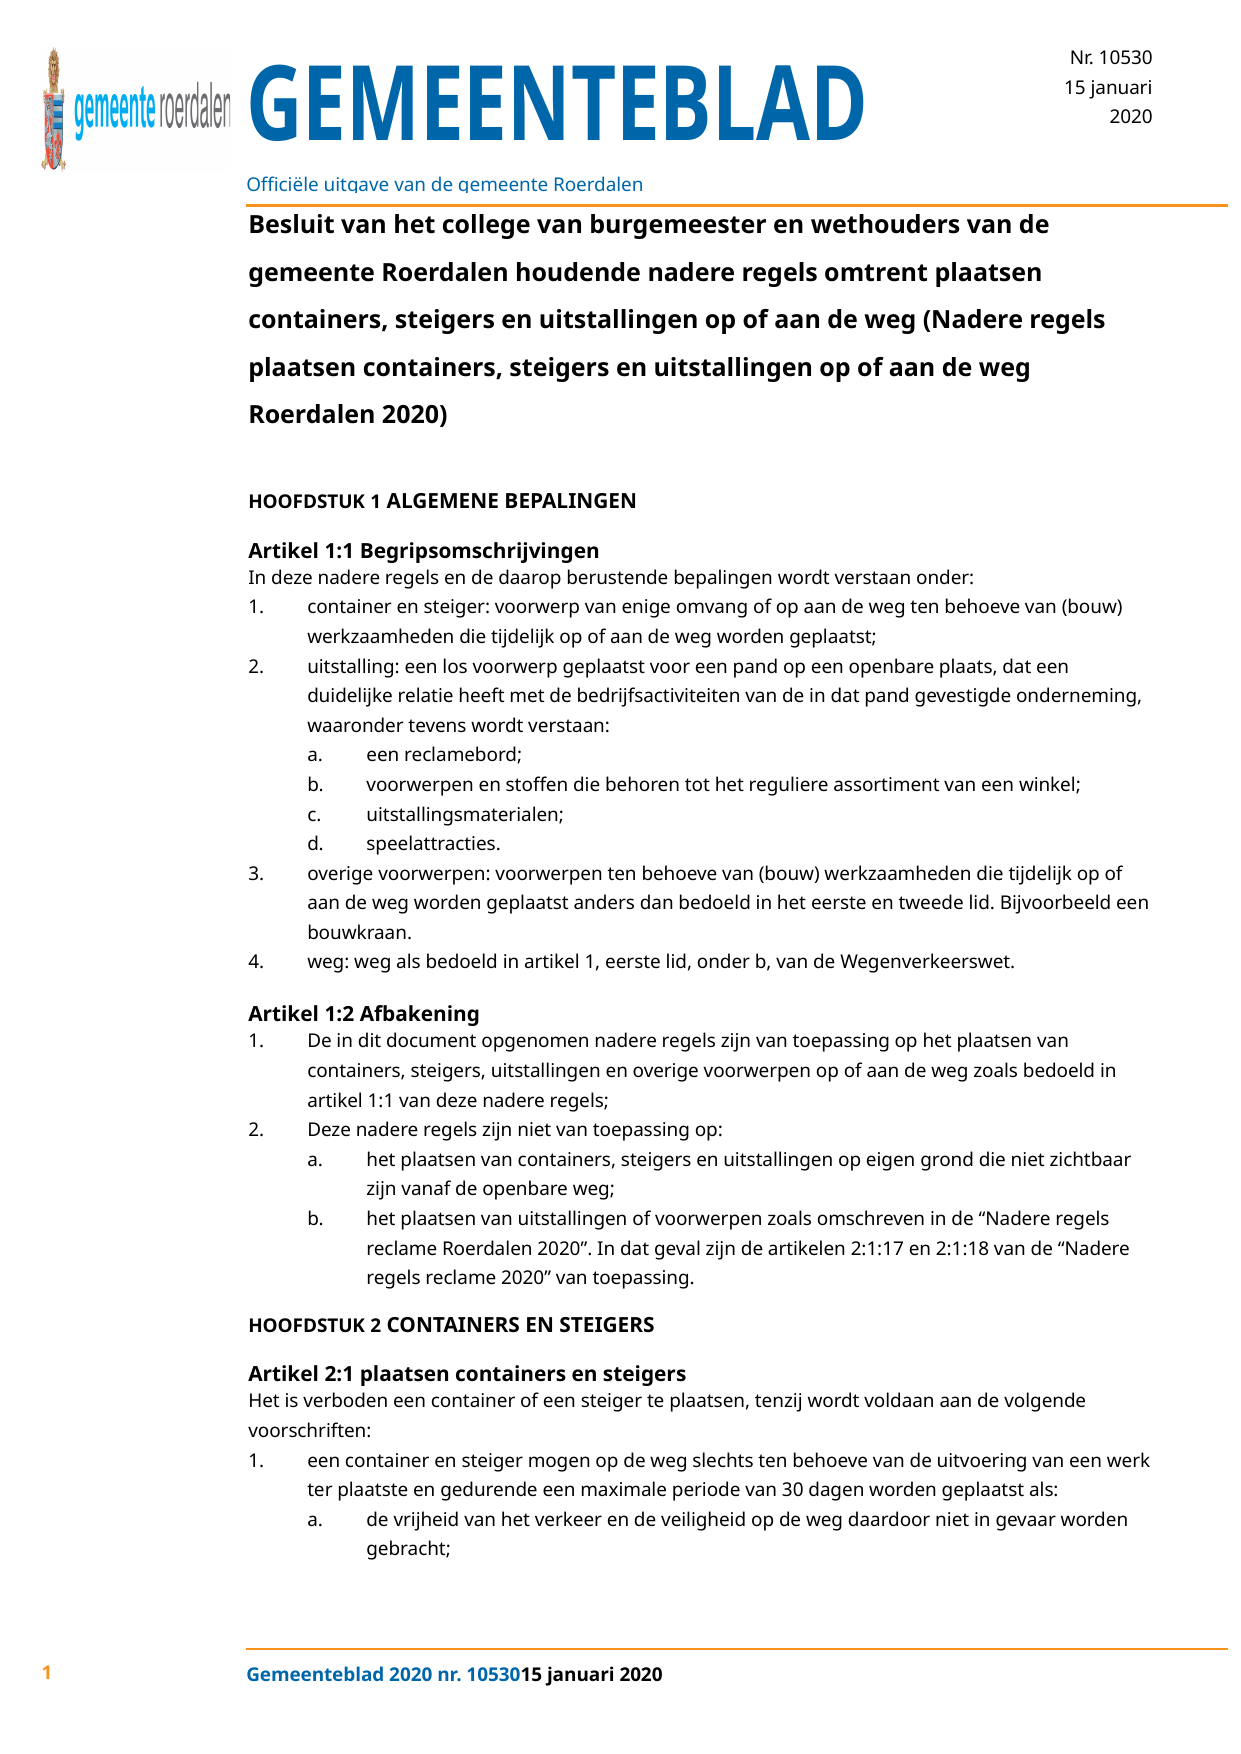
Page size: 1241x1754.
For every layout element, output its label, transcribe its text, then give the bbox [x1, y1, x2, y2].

text HOOFDSTUK 1 ALGEMENE BEPALINGEN [248, 486, 1152, 515]
list uitstalling: een los voorwerp geplaatst voor een pand op een openbare plaats, dat een duidelijke relatie heeft met de bedrijfsactiviteiten van de in dat pand gevestigde onderneming, waaronder tevens wordt verstaan: [248, 653, 1152, 738]
list een reclamebord; [307, 742, 1152, 767]
list Deze nadere regels zijn niet van toepassing op: [248, 1116, 1152, 1142]
text Artikel 1:2 Afbakening [248, 999, 1152, 1028]
text HOOFDSTUK 2 CONTAINERS EN STEIGERS [248, 1310, 1152, 1338]
text Artikel 2:1 plaatsen containers en steigers [248, 1359, 1152, 1388]
list het plaatsen van containers, steigers en uitstallingen op eigen grond die niet zichtbaar zijn vanaf de openbare weg; [307, 1146, 1152, 1201]
list weg: weg als bedoeld in artikel 1, eerste lid, onder b, van de Wegenverkeerswet. [248, 949, 1152, 974]
text Het is verboden een container of een steiger te plaatsen, tenzij wordt voldaan aan de volgende voorschriften: [248, 1388, 1152, 1443]
list De in dit document opgenomen nadere regels zijn van toepassing op het plaatsen van containers, steigers, uitstallingen en overige voorwerpen op of aan de weg zoals bedoeld in artikel 1:1 van deze nadere regels; [248, 1028, 1152, 1112]
list speelattracties. [307, 830, 1152, 856]
text Besluit van het college van burgemeester en wethouders van de gemeente Roerdalen houdende nadere regels omtrent plaatsen containers, steigers en uitstallingen op of aan de weg (Nadere regels plaatsen containers, steigers en uitstallingen op of aan de weg Roerdalen 2020) [248, 207, 1152, 431]
list het plaatsen van uitstallingen of voorwerpen zoals omschreven in de “Nadere regels reclame Roerdalen 2020”. In dat geval zijn de artikelen 2:1:17 en 2:1:18 van de “Nadere regels reclame 2020” van toepassing. [307, 1205, 1152, 1290]
list de vrijheid van het verkeer en de veiligheid op de weg daardoor niet in gevaar worden gebracht; [307, 1506, 1152, 1561]
list een container en steiger mogen op de weg slechts ten behoeve van de uitvoering van een werk ter plaatste en gedurende een maximale periode van 30 dagen worden geplaatst als: [248, 1447, 1152, 1502]
text Artikel 1:1 Begripsomschrijvingen [248, 536, 1152, 564]
list voorwerpen en stoffen die behoren tot het reguliere assortiment van een winkel; [307, 771, 1152, 797]
list container en steiger: voorwerp van enige omvang of op aan de weg ten behoeve van (bouw) werkzaamheden die tijdelijk op of aan de weg worden geplaatst; [248, 594, 1152, 649]
text In deze nadere regels en de daarop berustende bepalingen wordt verstaan onder: [248, 564, 1152, 590]
list uitstallingsmaterialen; [307, 801, 1152, 827]
list overige voorwerpen: voorwerpen ten behoeve van (bouw) werkzaamheden die tijdelijk op of aan de weg worden geplaatst anders dan bedoeld in het eerste en tweede lid. Bijvoorbeeld een bouwkraan. [248, 860, 1152, 945]
picture [41, 47, 231, 172]
